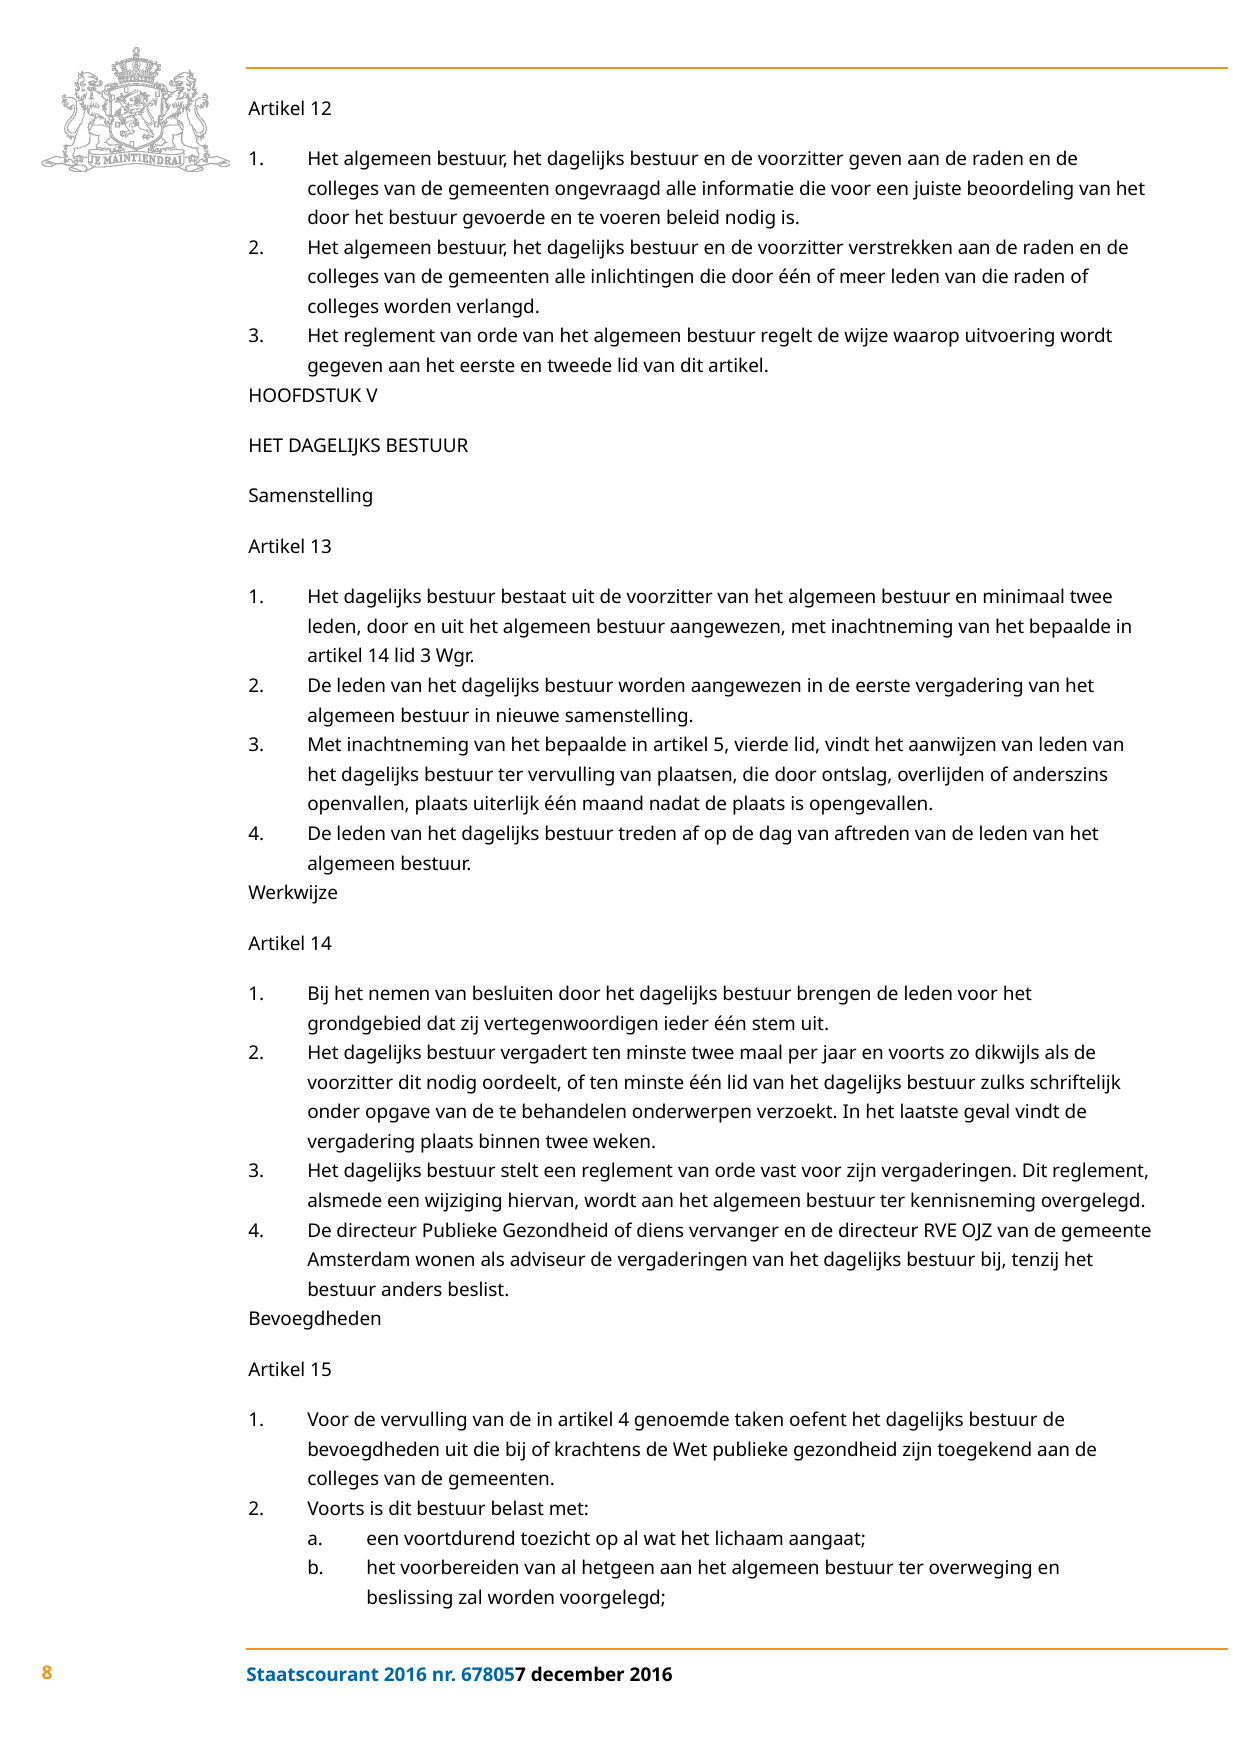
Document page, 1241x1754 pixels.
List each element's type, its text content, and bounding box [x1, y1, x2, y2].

text Artikel 14 [248, 930, 1152, 956]
list het voorbereiden van al hetgeen aan het algemeen bestuur ter overweging en beslissing zal worden voorgelegd; [307, 1554, 1152, 1610]
text Artikel 12 [248, 95, 1152, 121]
text Bevoegdheden [248, 1306, 1152, 1331]
list Het dagelijks bestuur bestaat uit de voorzitter van het algemeen bestuur en minimaal twee leden, door en uit het algemeen bestuur aangewezen, met inachtneming van het bepaalde in artikel 14 lid 3 Wgr. [248, 583, 1152, 668]
list Het reglement van orde van het algemeen bestuur regelt de wijze waarop uitvoering wordt gegeven aan het eerste en tweede lid van dit artikel. [248, 323, 1152, 378]
list Met inachtneming van het bepaalde in artikel 5, vierde lid, vindt het aanwijzen van leden van het dagelijks bestuur ter vervulling van plaatsen, die door ontslag, overlijden of anderszins openvallen, plaats uiterlijk één maand nadat de plaats is opengevallen. [248, 731, 1152, 816]
list De leden van het dagelijks bestuur treden af op de dag van aftreden van de leden van het algemeen bestuur. [248, 820, 1152, 876]
list Bij het nemen van besluiten door het dagelijks bestuur brengen de leden voor het grondgebied dat zij vertegenwoordigen ieder één stem uit. [248, 980, 1152, 1036]
list Voor de vervulling van de in artikel 4 genoemde taken oefent het dagelijks bestuur de bevoegdheden uit die bij of krachtens de Wet publieke gezondheid zijn toegekend aan de colleges van de gemeenten. [248, 1406, 1152, 1491]
list Het dagelijks bestuur vergadert ten minste twee maal per jaar en voorts zo dikwijls als de voorzitter dit nodig oordeelt, of ten minste één lid van het dagelijks bestuur zulks schriftelijk onder opgave van de te behandelen onderwerpen verzoekt. In het laatste geval vindt de vergadering plaats binnen twee weken. [248, 1039, 1152, 1154]
list een voortdurend toezicht op al wat het lichaam aangaat; [307, 1525, 1152, 1551]
list Het dagelijks bestuur stelt een reglement van orde vast voor zijn vergaderingen. Dit reglement, alsmede een wijziging hiervan, wordt aan het algemeen bestuur ter kennisneming overgelegd. [248, 1158, 1152, 1213]
picture [41, 47, 231, 172]
text Artikel 15 [248, 1356, 1152, 1382]
text HET DAGELIJKS BESTUUR [248, 432, 1152, 458]
list Voorts is dit bestuur belast met: [248, 1495, 1152, 1521]
text Werkwijze [248, 879, 1152, 905]
text Artikel 13 [248, 533, 1152, 559]
list Het algemeen bestuur, het dagelijks bestuur en de voorzitter geven aan de raden en de colleges van de gemeenten ongevraagd alle informatie die voor een juiste beoordeling van het door het bestuur gevoerde en te voeren beleid nodig is. [248, 145, 1152, 230]
list Het algemeen bestuur, het dagelijks bestuur en de voorzitter verstrekken aan de raden en de colleges van de gemeenten alle inlichtingen die door één of meer leden van die raden of colleges worden verlangd. [248, 234, 1152, 319]
list De directeur Publieke Gezondheid of diens vervanger en de directeur RVE OJZ van de gemeente Amsterdam wonen als adviseur de vergaderingen van het dagelijks bestuur bij, tenzij het bestuur anders beslist. [248, 1217, 1152, 1302]
list De leden van het dagelijks bestuur worden aangewezen in de eerste vergadering van het algemeen bestuur in nieuwe samenstelling. [248, 672, 1152, 728]
text HOOFDSTUK V [248, 382, 1152, 408]
text Samenstelling [248, 483, 1152, 508]
